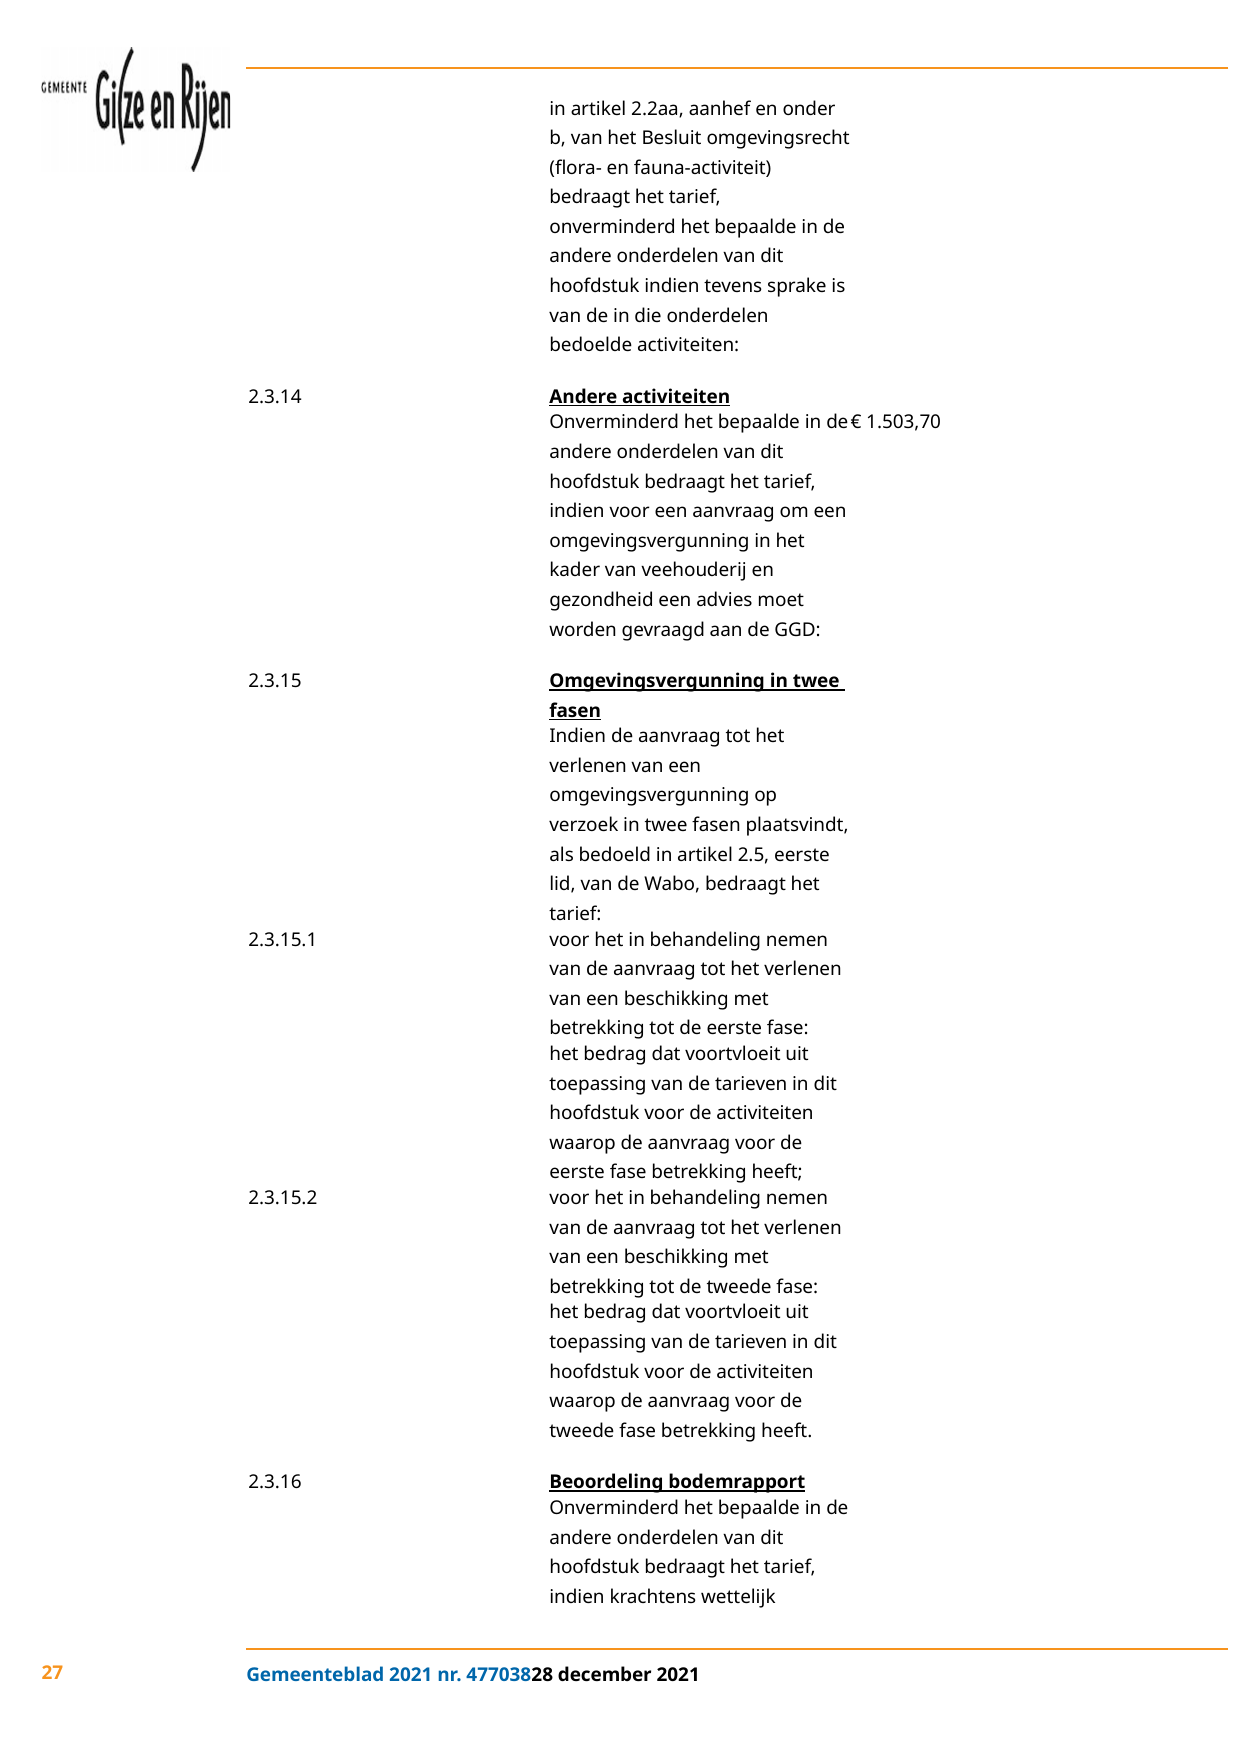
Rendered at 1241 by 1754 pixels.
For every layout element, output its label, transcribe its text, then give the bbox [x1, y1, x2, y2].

table_cell Beoordeling bodemrapport [549, 1469, 850, 1494]
table_cell voor het in behandeling nemen van de aanvraag tot het verlenen van een beschikking met betrekking tot de tweede fase: [549, 1184, 850, 1299]
table_cell Omgevingsvergunning in twee fasen [549, 667, 850, 722]
table_cell in artikel 2.2aa, aanhef en onder b, van het Besluit omgevingsrecht (flora- en fauna-activiteit) bedraagt het tarief, onverminderd het bepaalde in de andere onderdelen van dit hoofdstuk indien tevens sprake is van de in die onderdelen bedoelde activiteiten: [549, 95, 850, 357]
table_cell [248, 95, 549, 357]
table_cell [248, 1494, 549, 1609]
table_cell [850, 1469, 1152, 1494]
table_cell [850, 1443, 1152, 1468]
table_cell [549, 641, 850, 667]
table_cell [248, 723, 549, 926]
table_cell 2.3.15 [248, 667, 549, 722]
table_cell [850, 1184, 1152, 1443]
table_cell 2.3.16 [248, 1469, 549, 1494]
picture [41, 47, 231, 172]
table_cell Andere activiteiten [549, 383, 850, 409]
table_cell Onverminderd het bepaalde in de andere onderdelen van dit hoofdstuk bedraagt het tarief, indien voor een aanvraag om een omgevingsvergunning in het kader van veehouderij en gezondheid een advies moet worden gevraagd aan de GGD: [549, 409, 850, 641]
table_cell [248, 1443, 549, 1468]
table_cell € 1.503,70 [850, 409, 1152, 641]
table_cell [850, 1494, 1152, 1609]
table_cell het bedrag dat voortvloeit uit toepassing van de tarieven in dit hoofdstuk voor de activiteiten waarop de aanvraag voor de tweede fase betrekking heeft. [549, 1299, 850, 1443]
table_cell 2.3.15.2 [248, 1184, 549, 1443]
table_cell 2.3.14 [248, 383, 549, 409]
table_cell [850, 357, 1152, 383]
table_cell [850, 641, 1152, 667]
table_cell [850, 723, 1152, 926]
table_cell [248, 409, 549, 641]
table_cell [850, 95, 1152, 357]
table_cell voor het in behandeling nemen van de aanvraag tot het verlenen van een beschikking met betrekking tot de eerste fase: [549, 926, 850, 1040]
table_cell Onverminderd het bepaalde in de andere onderdelen van dit hoofdstuk bedraagt het tarief, indien krachtens wettelijk [549, 1494, 850, 1609]
table_cell [850, 667, 1152, 722]
table_cell 2.3.15.1 [248, 926, 549, 1184]
table_cell [549, 357, 850, 383]
table_cell [850, 383, 1152, 409]
table_cell het bedrag dat voortvloeit uit toepassing van de tarieven in dit hoofdstuk voor de activiteiten waarop de aanvraag voor de eerste fase betrekking heeft; [549, 1040, 850, 1184]
table_cell Indien de aanvraag tot het verlenen van een omgevingsvergunning op verzoek in twee fasen plaatsvindt, als bedoeld in artikel 2.5, eerste lid, van de Wabo, bedraagt het tarief: [549, 723, 850, 926]
table_cell [248, 357, 549, 383]
table_cell [850, 926, 1152, 1184]
table_cell [549, 1443, 850, 1468]
table_cell [248, 641, 549, 667]
